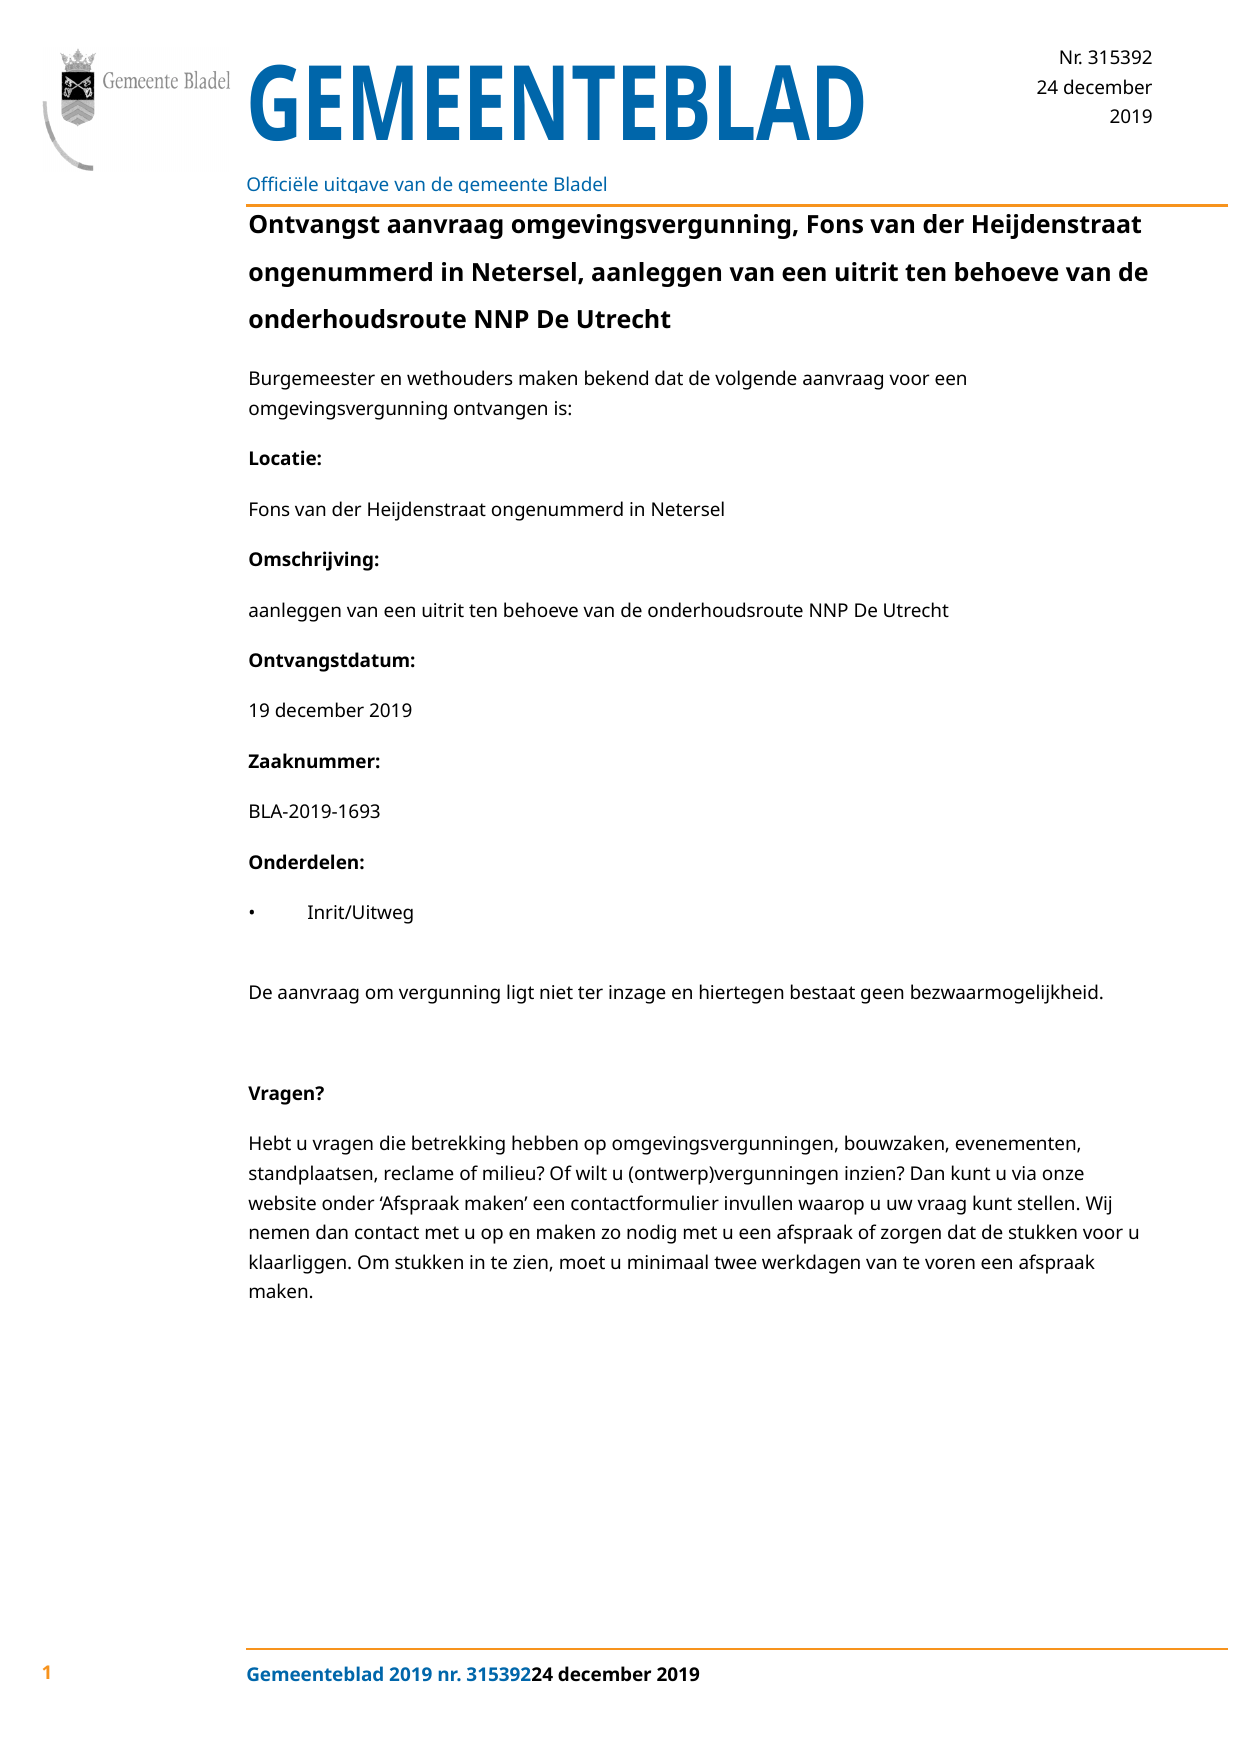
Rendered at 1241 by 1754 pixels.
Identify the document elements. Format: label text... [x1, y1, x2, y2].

list Inrit/Uitweg [248, 899, 1152, 925]
text Hebt u vragen die betrekking hebben op omgevingsvergunningen, bouwzaken, evenementen, standplaatsen, reclame of milieu? Of wilt u (ontwerp)vergunningen inzien? Dan kunt u via onze website onder ‘Afspraak maken’ een contactformulier invullen waarop u uw vraag kunt stellen. Wij nemen dan contact met u op en maken zo nodig met u een afspraak of zorgen dat de stukken voor u klaarliggen. Om stukken in te zien, moet u minimaal twee werkdagen van te voren een afspraak maken. [248, 1131, 1152, 1304]
text Ontvangst aanvraag omgevingsvergunning, Fons van der Heijdenstraat ongenummerd in Netersel, aanleggen van een uitrit ten behoeve van de onderhoudsroute NNP De Utrecht [248, 207, 1152, 336]
text Locatie: [248, 446, 1152, 471]
picture [41, 47, 231, 172]
text Burgemeester en wethouders maken bekend dat de volgende aanvraag voor een omgevingsvergunning ontvangen is: [248, 366, 1152, 421]
text De aanvraag om vergunning ligt niet ter inzage en hiertegen bestaat geen bezwaarmogelijkheid. [248, 979, 1152, 1005]
text Ontvangstdatum: [248, 647, 1152, 673]
text Fons van der Heijdenstraat ongenummerd in Netersel [248, 496, 1152, 522]
text Omschrijving: [248, 546, 1152, 572]
text aanleggen van een uitrit ten behoeve van de onderhoudsroute NNP De Utrecht [248, 597, 1152, 622]
text Onderdelen: [248, 849, 1152, 874]
text Zaaknummer: [248, 748, 1152, 774]
text Vragen? [248, 1080, 1152, 1106]
text BLA-2019-1693 [248, 798, 1152, 824]
text 19 december 2019 [248, 698, 1152, 723]
